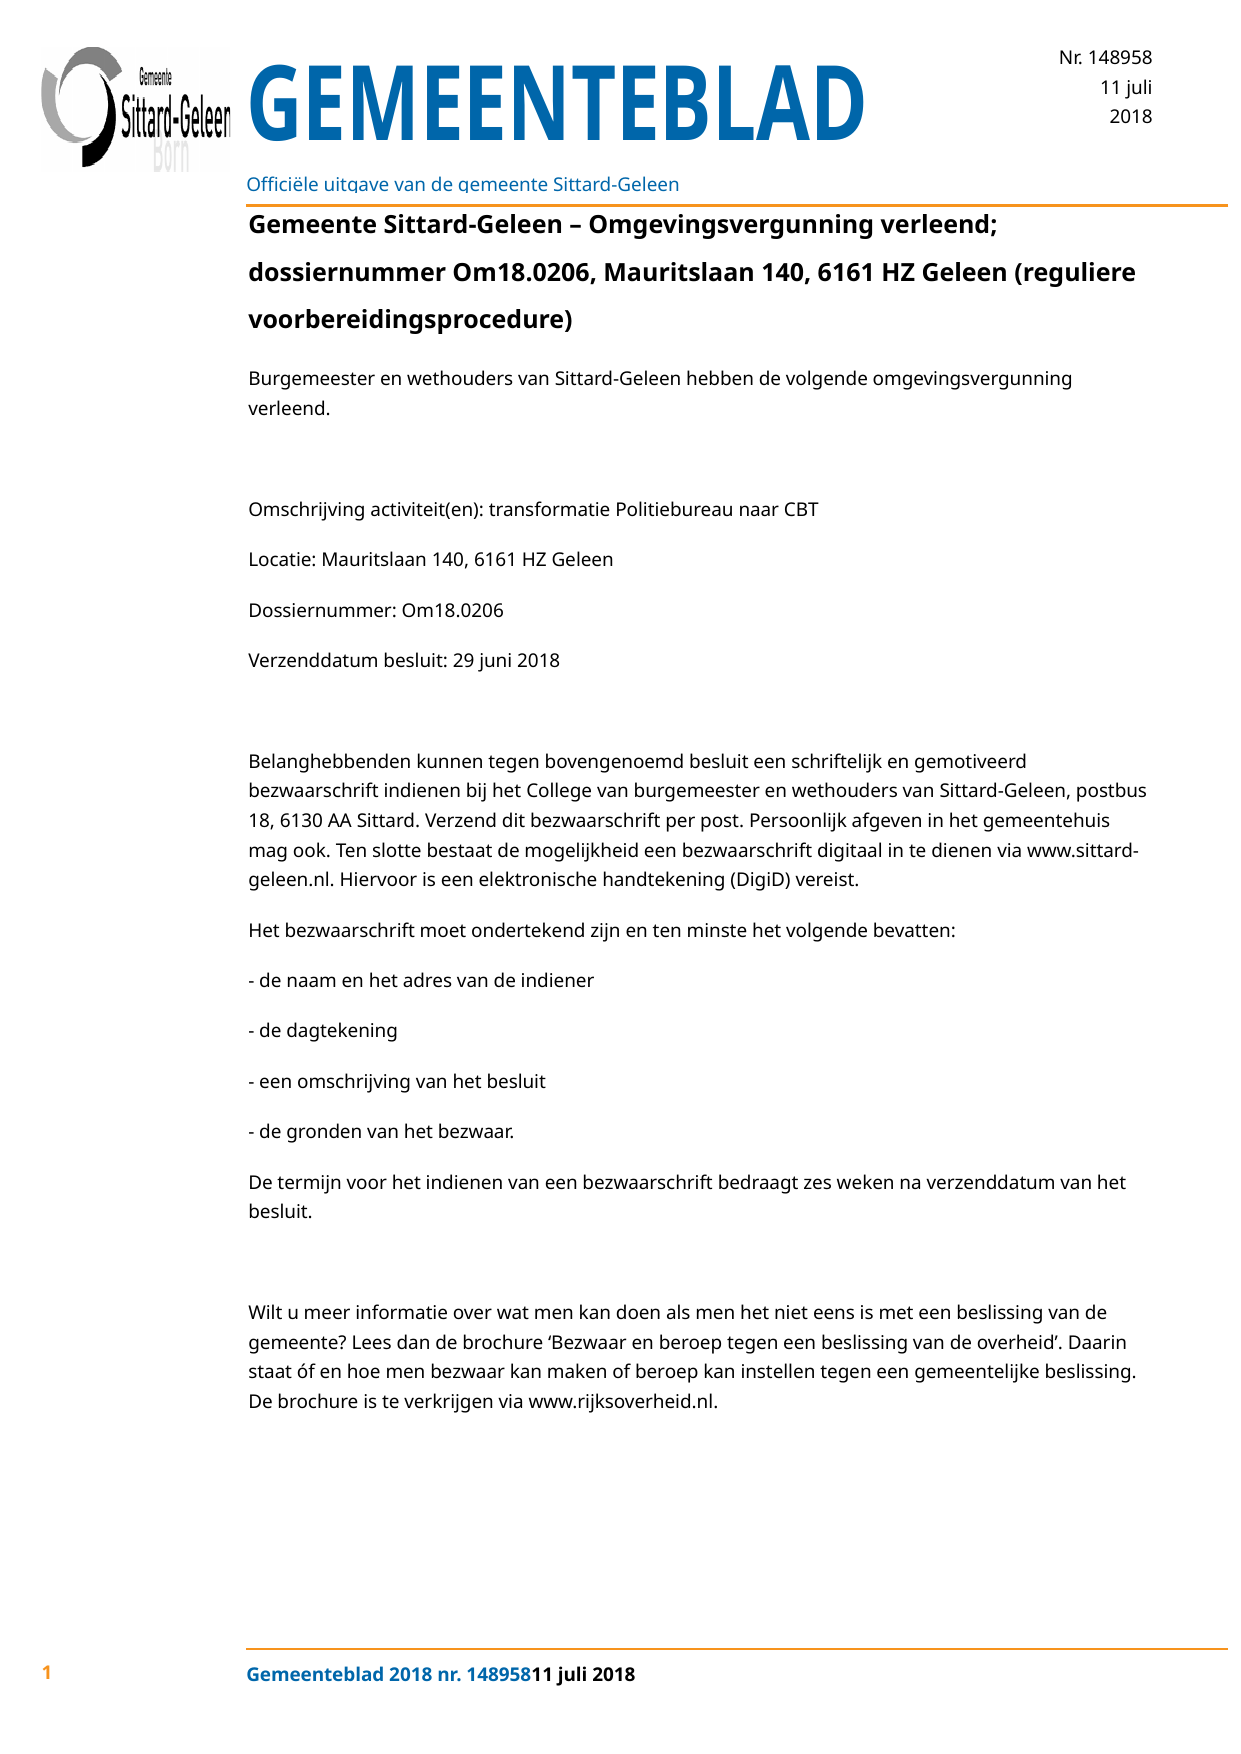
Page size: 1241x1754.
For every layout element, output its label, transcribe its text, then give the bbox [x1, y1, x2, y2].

text Dossiernummer: Om18.0206 [248, 597, 1152, 622]
text - de gronden van het bezwaar. [248, 1118, 1152, 1144]
text Wilt u meer informatie over wat men kan doen als men het niet eens is met een beslissing van de gemeente? Lees dan de brochure ‘Bezwaar en beroep tegen een beslissing van de overheid’. Daarin staat óf en hoe men bezwaar kan maken of beroep kan instellen tegen een gemeentelijke beslissing. De brochure is te verkrijgen via www.rijksoverheid.nl. [248, 1299, 1152, 1414]
text Verzenddatum besluit: 29 juni 2018 [248, 647, 1152, 673]
text Locatie: Mauritslaan 140, 6161 HZ Geleen [248, 546, 1152, 572]
picture [41, 47, 231, 172]
text Gemeente Sittard-Geleen – Omgevingsvergunning verleend; dossiernummer Om18.0206, Mauritslaan 140, 6161 HZ Geleen (reguliere voorbereidingsprocedure) [248, 207, 1152, 336]
text - een omschrijving van het besluit [248, 1068, 1152, 1094]
text Belanghebbenden kunnen tegen bovengenoemd besluit een schriftelijk en gemotiveerd bezwaarschrift indienen bij het College van burgemeester en wethouders van Sittard-Geleen, postbus 18, 6130 AA Sittard. Verzend dit bezwaarschrift per post. Persoonlijk afgeven in het gemeentehuis mag ook. Ten slotte bestaat de mogelijkheid een bezwaarschrift digitaal in te dienen via www.sittard-geleen.nl. Hiervoor is een elektronische handtekening (DigiD) vereist. [248, 748, 1152, 892]
text Omschrijving activiteit(en): transformatie Politiebureau naar CBT [248, 496, 1152, 522]
text Het bezwaarschrift moet ondertekend zijn en ten minste het volgende bevatten: [248, 917, 1152, 942]
text - de dagtekening [248, 1018, 1152, 1043]
text - de naam en het adres van de indiener [248, 967, 1152, 993]
text De termijn voor het indienen van een bezwaarschrift bedraagt zes weken na verzenddatum van het besluit. [248, 1169, 1152, 1224]
text Burgemeester en wethouders van Sittard-Geleen hebben de volgende omgevingsvergunning verleend. [248, 366, 1152, 421]
